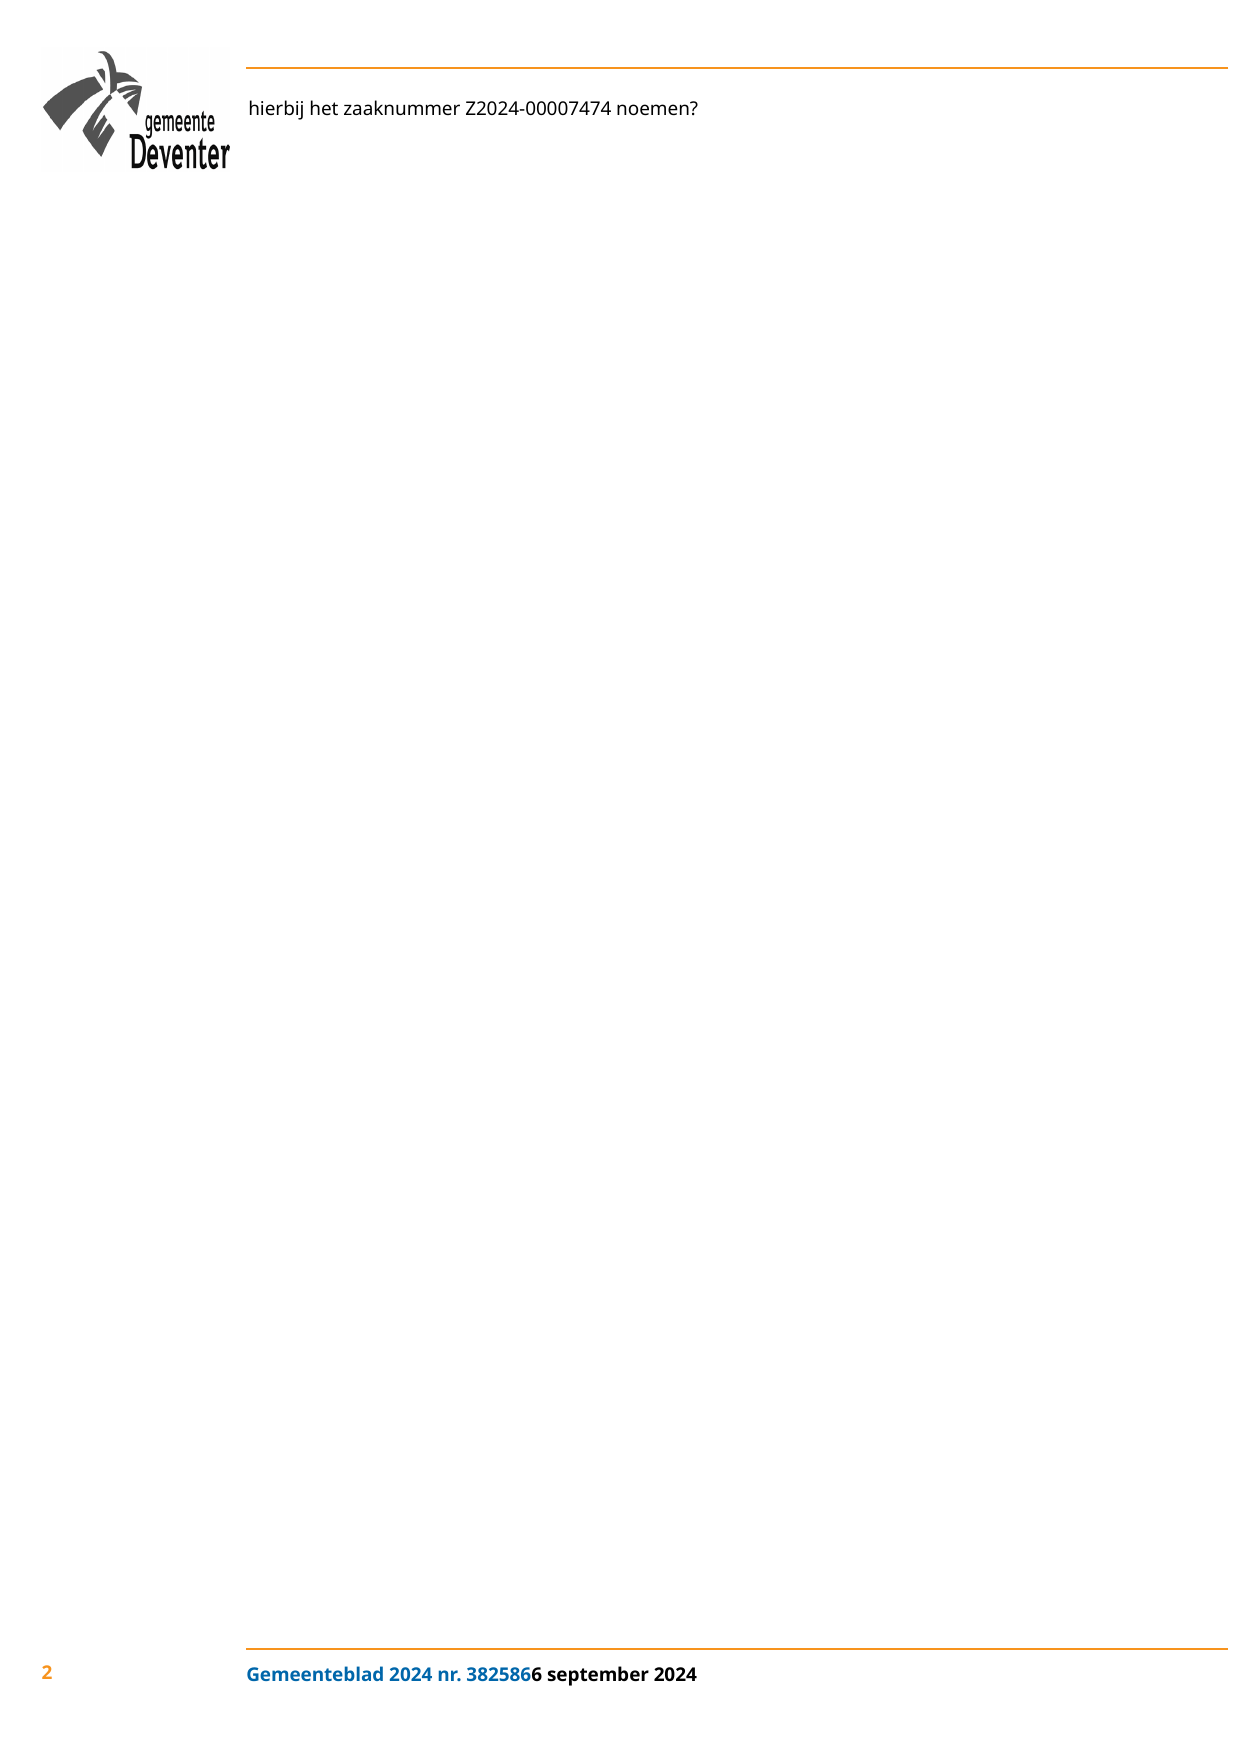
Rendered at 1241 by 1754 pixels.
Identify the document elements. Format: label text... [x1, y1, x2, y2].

text hierbij het zaaknummer Z2024-00007474 noemen? [248, 95, 1152, 121]
picture [41, 47, 231, 172]
